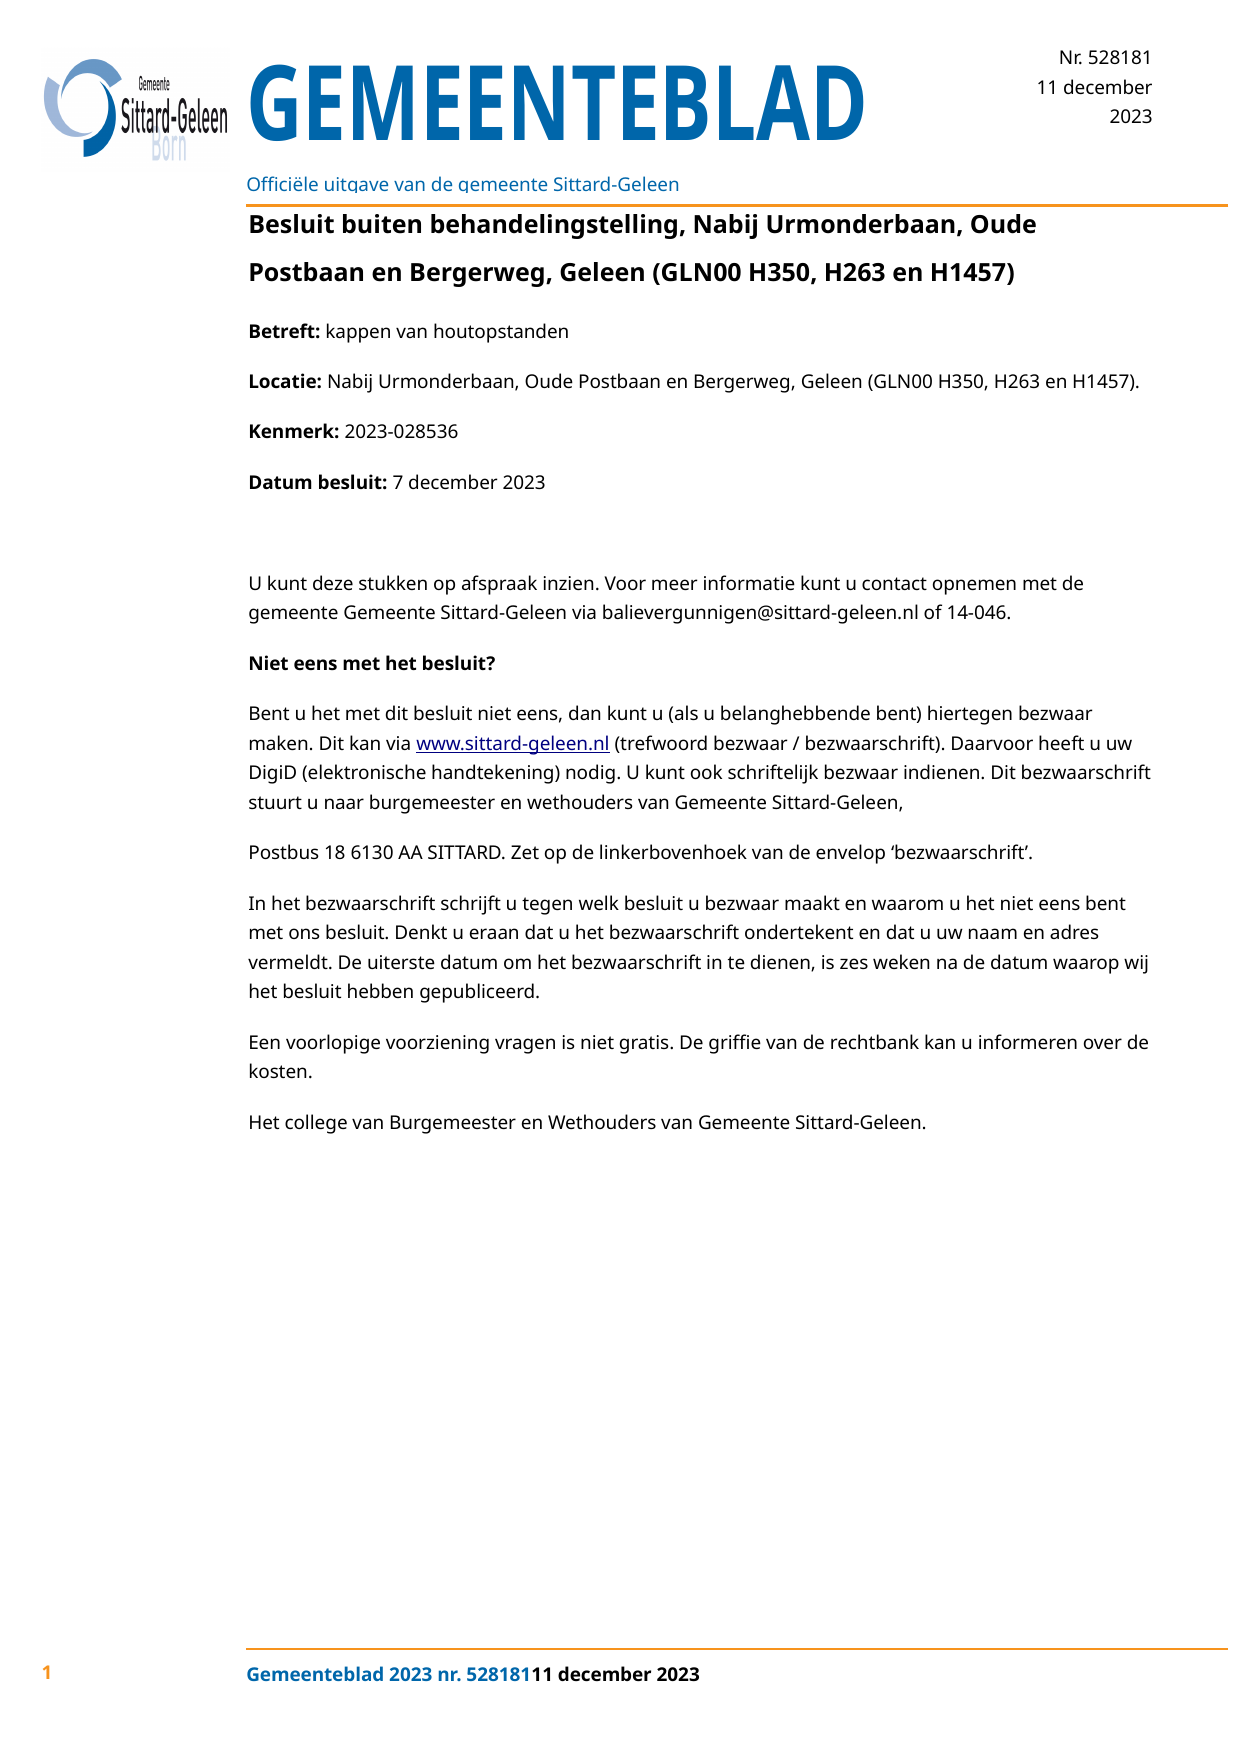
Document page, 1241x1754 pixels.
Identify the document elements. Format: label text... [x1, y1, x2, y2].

text Besluit buiten behandelingstelling, Nabij Urmonderbaan, Oude Postbaan en Bergerweg, Geleen (GLN00 H350, H263 en H1457) [248, 207, 1152, 288]
text Postbus 18 6130 AA SITTARD. Zet op de linkerbovenhoek van de envelop ‘bezwaarschrift’. [248, 839, 1152, 865]
text Het college van Burgemeester en Wethouders van Gemeente Sittard-Geleen. [248, 1109, 1152, 1135]
text Niet eens met het besluit? [248, 650, 1152, 676]
text Kenmerk: 2023-028536 [248, 419, 1152, 444]
text Locatie: Nabij Urmonderbaan, Oude Postbaan en Bergerweg, Geleen (GLN00 H350, H263 en H1457). [248, 368, 1152, 394]
picture [41, 47, 231, 172]
text Bent u het met dit besluit niet eens, dan kunt u (als u belanghebbende bent) hiertegen bezwaar maken. Dit kan via www.sittard-geleen.nl (trefwoord bezwaar / bezwaarschrift). Daarvoor heeft u uw DigiD (elektronische handtekening) nodig. U kunt ook schriftelijk bezwaar indienen. Dit bezwaarschrift stuurt u naar burgemeester en wethouders van Gemeente Sittard-Geleen, [248, 700, 1152, 815]
text In het bezwaarschrift schrijft u tegen welk besluit u bezwaar maakt en waarom u het niet eens bent met ons besluit. Denkt u eraan dat u het bezwaarschrift ondertekent en dat u uw naam en adres vermeldt. De uiterste datum om het bezwaarschrift in te dienen, is zes weken na de datum waarop wij het besluit hebben gepubliceerd. [248, 890, 1152, 1004]
text Een voorlopige voorziening vragen is niet gratis. De griffie van de rechtbank kan u informeren over de kosten. [248, 1029, 1152, 1084]
text Betreft: kappen van houtopstanden [248, 318, 1152, 344]
text U kunt deze stukken op afspraak inzien. Voor meer informatie kunt u contact opnemen met de gemeente Gemeente Sittard-Geleen via balievergunnigen@sittard-geleen.nl of 14-046. [248, 570, 1152, 625]
text Datum besluit: 7 december 2023 [248, 469, 1152, 495]
